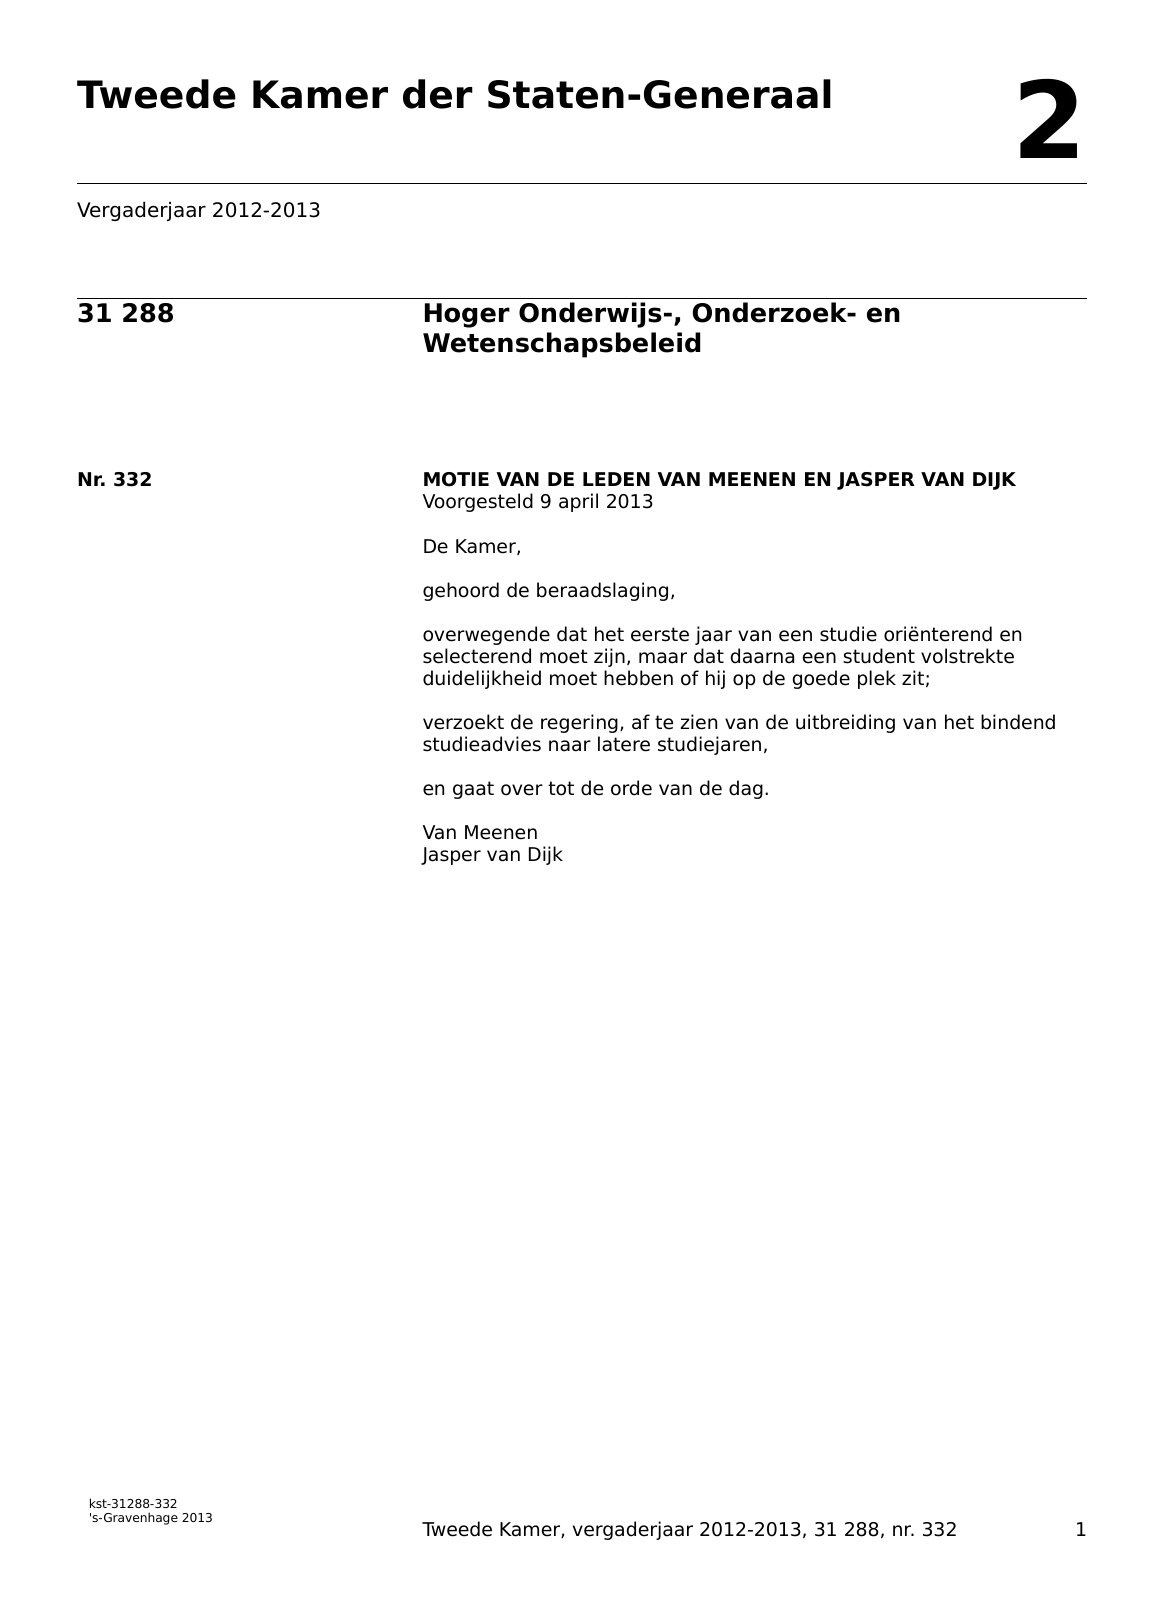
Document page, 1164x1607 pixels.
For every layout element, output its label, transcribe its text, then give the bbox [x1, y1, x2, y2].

text Jasper van Dijk [422, 844, 1087, 866]
table_header 2 [886, 59, 1087, 183]
text Voorgesteld 9 april 2013 [422, 491, 1087, 513]
text Van Meenen [422, 822, 1087, 844]
subtitle Nr. 332 MOTIE VAN DE LEDEN VAN MEENEN EN JASPER VAN DIJK [77, 469, 1087, 491]
text De Kamer, [422, 536, 1087, 557]
subtitle 31 288 Hoger Onderwijs-, Onderzoek- en Wetenschapsbeleid [77, 299, 1087, 358]
text en gaat over tot de orde van de dag. [422, 778, 1087, 800]
text gehoord de beraadslaging, [422, 580, 1087, 602]
text 's-Gravenhage 2013 [88, 1511, 323, 1525]
table_header Tweede Kamer der Staten-Generaal [77, 59, 886, 183]
text overwegende dat het eerste jaar van een studie oriënterend en selecterend moet zijn, maar dat daarna een student volstrekte duidelijkheid moet hebben of hij op de goede plek zit; [422, 624, 1087, 690]
text verzoekt de regering, af te zien van de uitbreiding van het bindend studieadvies naar latere studiejaren, [422, 712, 1087, 756]
text kst-31288-332 [88, 1497, 323, 1511]
table_cell Vergaderjaar 2012-2013 [77, 184, 1087, 298]
